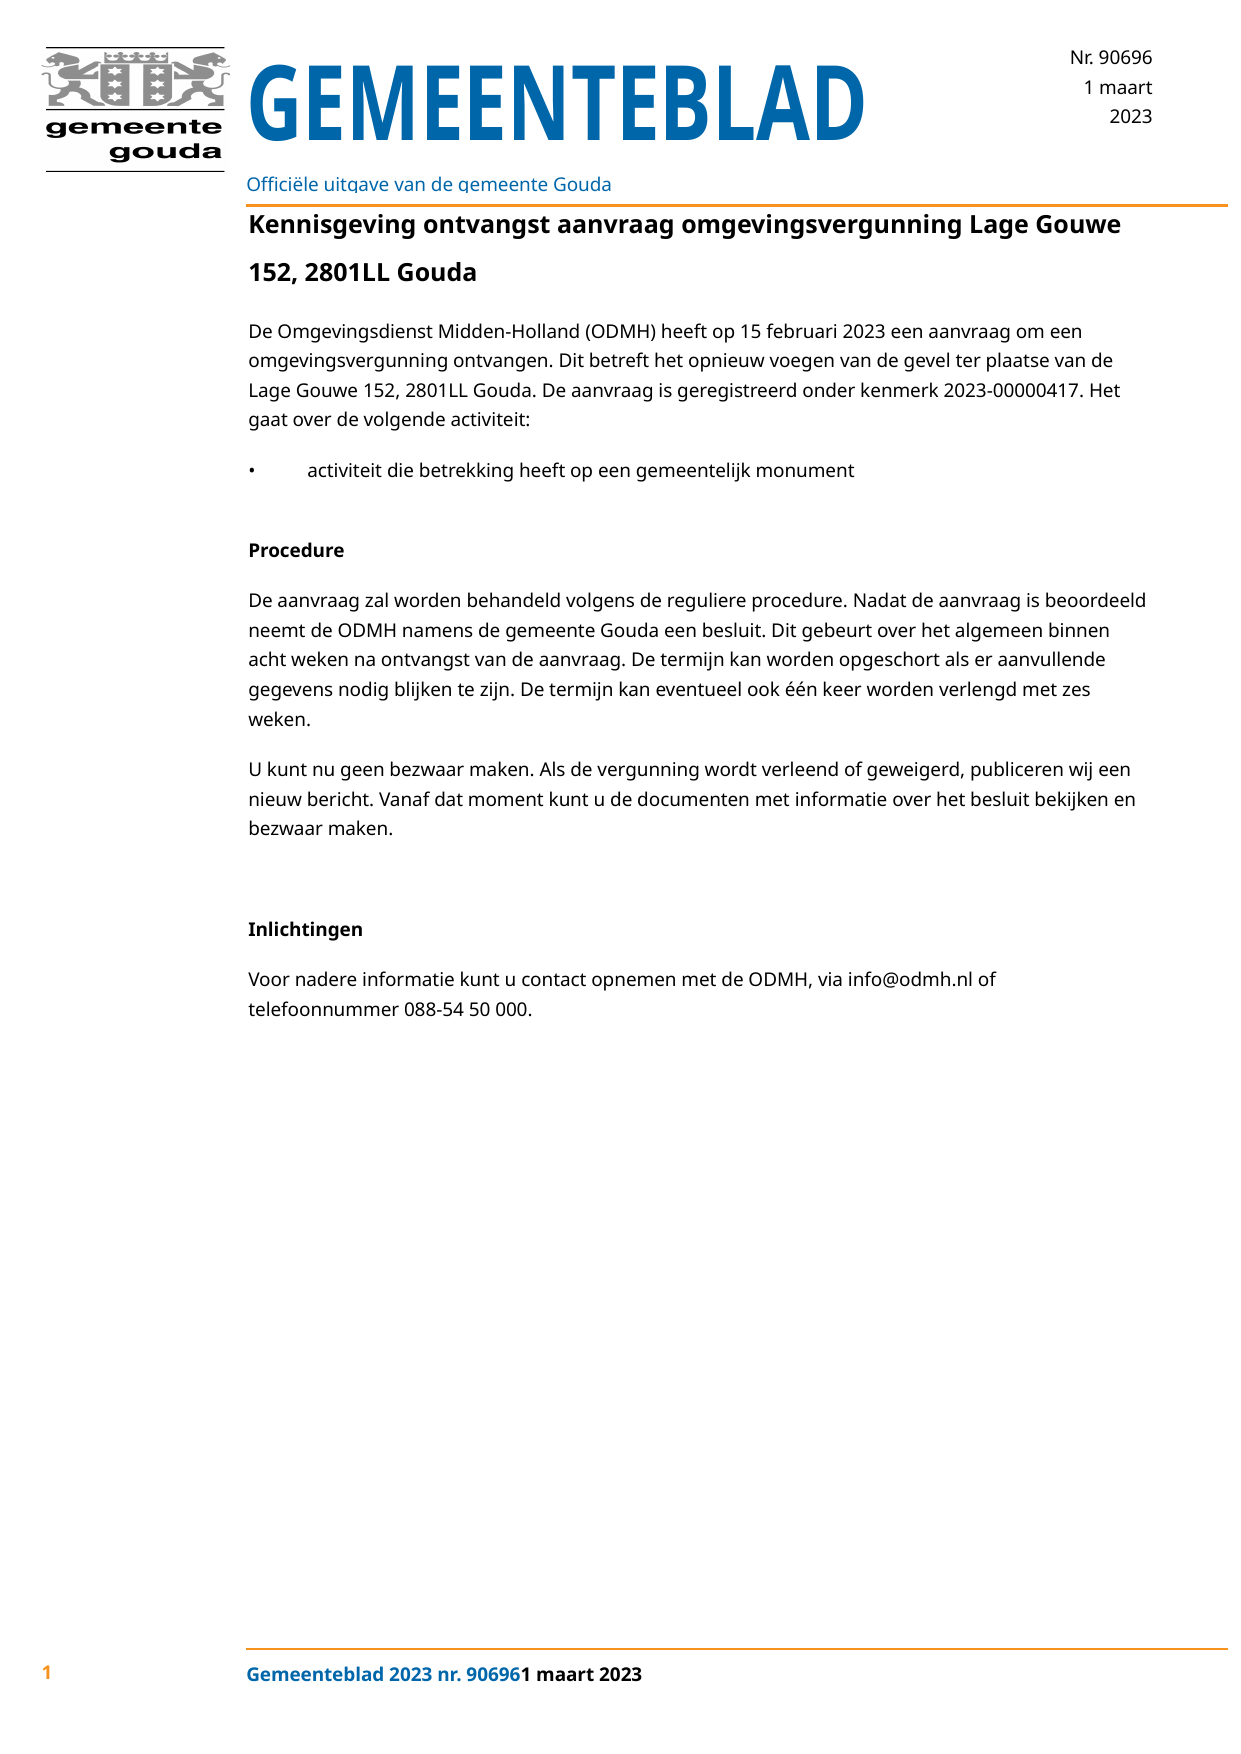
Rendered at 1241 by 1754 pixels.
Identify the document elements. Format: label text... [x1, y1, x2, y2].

picture [41, 47, 231, 172]
list activiteit die betrekking heeft op een gemeentelijk monument [248, 457, 1152, 483]
text Procedure [248, 537, 1152, 563]
text Inlichtingen [248, 916, 1152, 942]
text Kennisgeving ontvangst aanvraag omgevingsvergunning Lage Gouwe 152, 2801LL Gouda [248, 207, 1152, 288]
text De aanvraag zal worden behandeld volgens de reguliere procedure. Nadat de aanvraag is beoordeeld neemt de ODMH namens de gemeente Gouda een besluit. Dit gebeurt over het algemeen binnen acht weken na ontvangst van de aanvraag. De termijn kan worden opgeschort als er aanvullende gegevens nodig blijken te zijn. De termijn kan eventueel ook één keer worden verlengd met zes weken. [248, 587, 1152, 732]
text U kunt nu geen bezwaar maken. Als de vergunning wordt verleend of geweigerd, publiceren wij een nieuw bericht. Vanaf dat moment kunt u de documenten met informatie over het besluit bekijken en bezwaar maken. [248, 756, 1152, 841]
text De Omgevingsdienst Midden-Holland (ODMH) heeft op 15 februari 2023 een aanvraag om een omgevingsvergunning ontvangen. Dit betreft het opnieuw voegen van de gevel ter plaatse van de Lage Gouwe 152, 2801LL Gouda. De aanvraag is geregistreerd onder kenmerk 2023-00000417. Het gaat over de volgende activiteit: [248, 318, 1152, 432]
text Voor nadere informatie kunt u contact opnemen met de ODMH, via info@odmh.nl of telefoonnummer 088-54 50 000. [248, 967, 1152, 1022]
